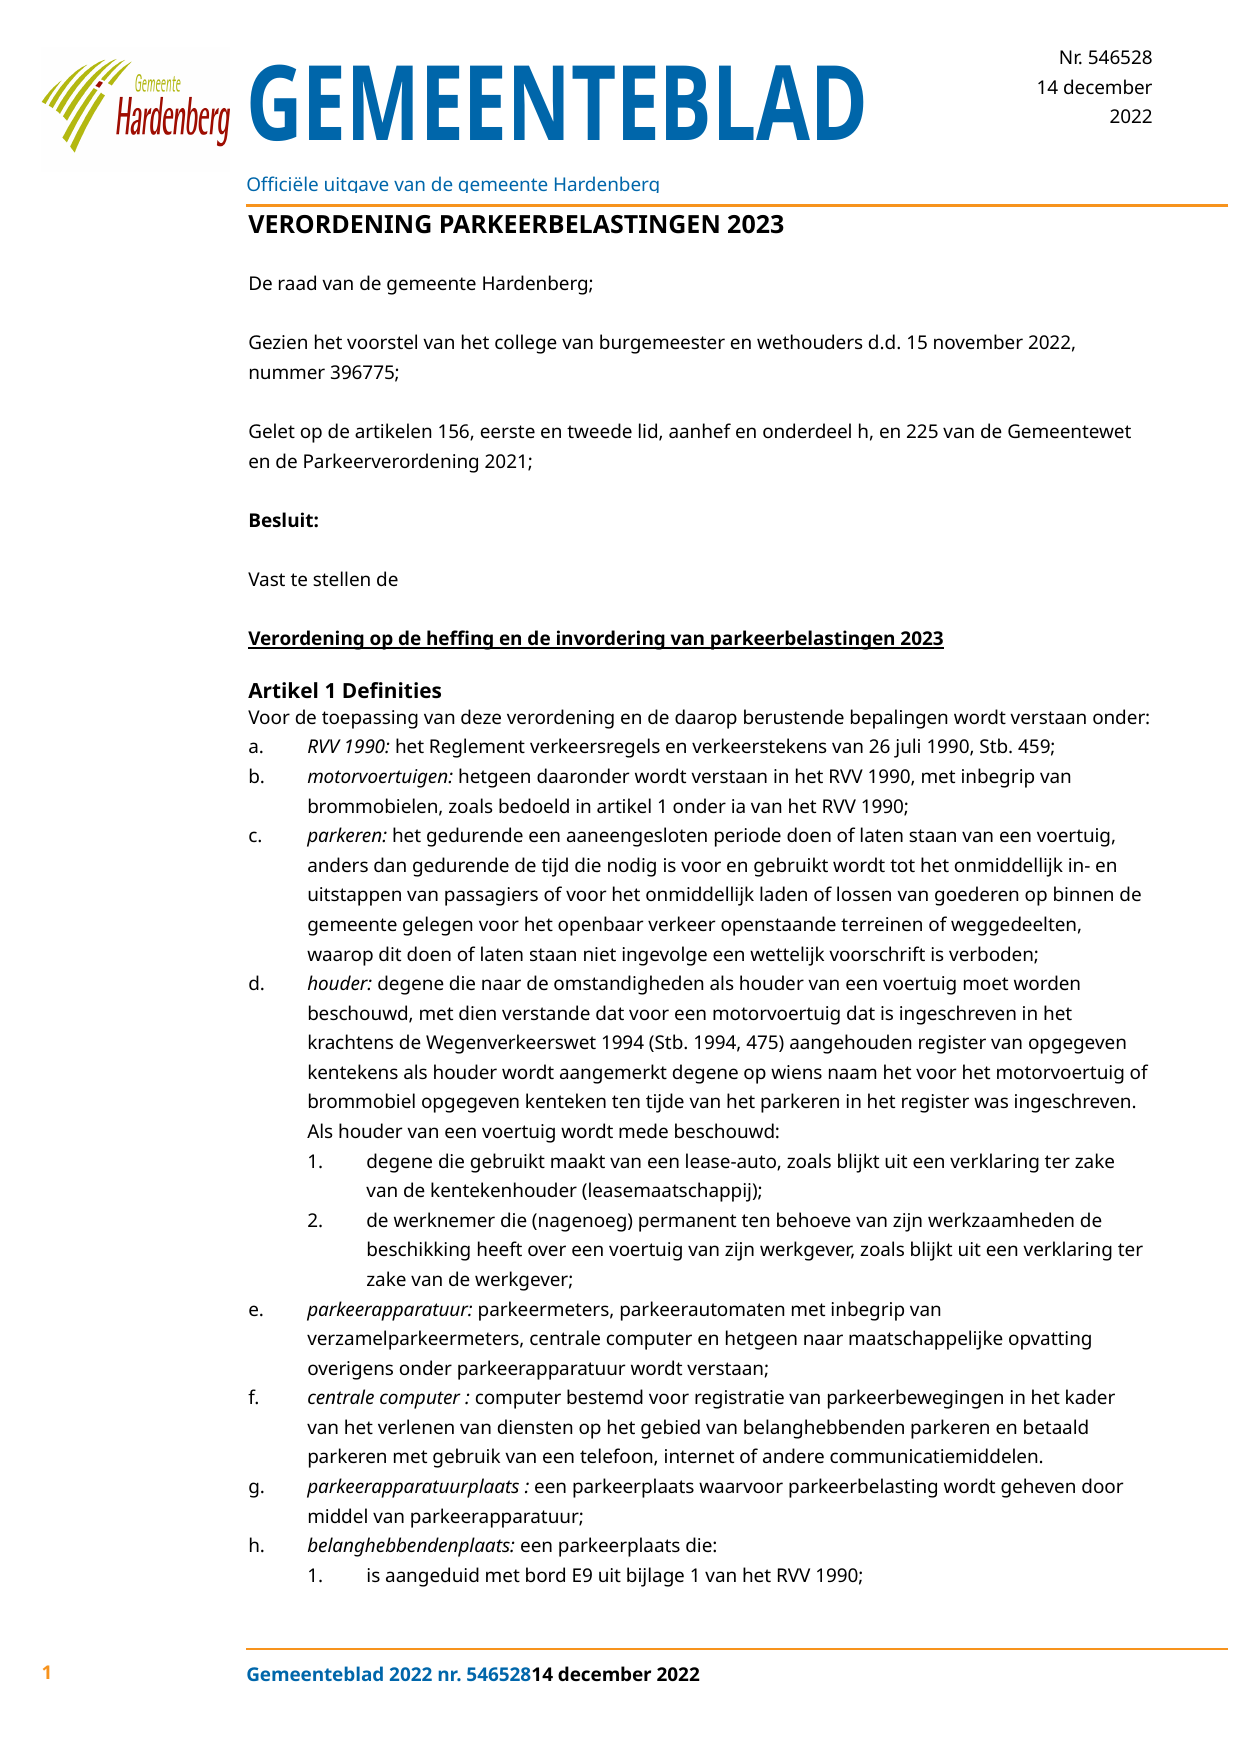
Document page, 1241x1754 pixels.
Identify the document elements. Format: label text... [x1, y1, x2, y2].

text Besluit: [248, 507, 1152, 533]
text Voor de toepassing van deze verordening en de daarop berustende bepalingen wordt verstaan onder: [248, 704, 1152, 730]
list parkeren: het gedurende een aaneengesloten periode doen of laten staan van een voertuig, anders dan gedurende de tijd die nodig is voor en gebruikt wordt tot het onmiddellijk in- en uitstappen van passagiers of voor het onmiddellijk laden of lossen van goederen op binnen de gemeente gelegen voor het openbaar verkeer openstaande terreinen of weggedeelten, waarop dit doen of laten staan niet ingevolge een wettelijk voorschrift is verboden; [248, 822, 1152, 967]
list parkeerapparatuur: parkeermeters, parkeerautomaten met inbegrip van verzamelparkeermeters, centrale computer en hetgeen naar maatschappelijke opvatting overigens onder parkeerapparatuur wordt verstaan; [248, 1296, 1152, 1381]
text VERORDENING PARKEERBELASTINGEN 2023 [248, 207, 1152, 241]
list belanghebbendenplaats: een parkeerplaats die: [248, 1532, 1152, 1558]
list degene die gebruikt maakt van een lease-auto, zoals blijkt uit een verklaring ter zake van de kentekenhouder (leasemaatschappij); [307, 1148, 1152, 1203]
list RVV 1990: het Reglement verkeersregels en verkeerstekens van 26 juli 1990, Stb. 459; [248, 734, 1152, 759]
list houder: degene die naar de omstandigheden als houder van een voertuig moet worden beschouwd, met dien verstande dat voor een motorvoertuig dat is ingeschreven in het krachtens de Wegenverkeerswet 1994 (Stb. 1994, 475) aangehouden register van opgegeven kentekens als houder wordt aangemerkt degene op wiens naam het voor het motorvoertuig of brommobiel opgegeven kenteken ten tijde van het parkeren in het register was ingeschreven. [248, 970, 1152, 1114]
text Vast te stellen de [248, 566, 1152, 592]
text Gezien het voorstel van het college van burgemeester en wethouders d.d. 15 november 2022, nummer 396775; [248, 329, 1152, 385]
list de werknemer die (nagenoeg) permanent ten behoeve van zijn werkzaamheden de beschikking heeft over een voertuig van zijn werkgever, zoals blijkt uit een verklaring ter zake van de werkgever; [307, 1207, 1152, 1292]
list parkeerapparatuurplaats : een parkeerplaats waarvoor parkeerbelasting wordt geheven door middel van parkeerapparatuur; [248, 1473, 1152, 1529]
text Artikel 1 Definities [248, 676, 1152, 704]
text Verordening op de heffing en de invordering van parkeerbelastingen 2023 [248, 625, 1152, 651]
list motorvoertuigen: hetgeen daaronder wordt verstaan in het RVV 1990, met inbegrip van brommobielen, zoals bedoeld in artikel 1 onder ia van het RVV 1990; [248, 763, 1152, 819]
list is aangeduid met bord E9 uit bijlage 1 van het RVV 1990; [307, 1562, 1152, 1588]
text De raad van de gemeente Hardenberg; [248, 270, 1152, 296]
picture [41, 47, 231, 172]
list centrale computer : computer bestemd voor registratie van parkeerbewegingen in het kader van het verlenen van diensten op het gebied van belanghebbenden parkeren en betaald parkeren met gebruik van een telefoon, internet of andere communicatiemiddelen. [248, 1384, 1152, 1469]
text Gelet op de artikelen 156, eerste en tweede lid, aanhef en onderdeel h, en 225 van de Gemeentewet en de Parkeerverordening 2021; [248, 418, 1152, 473]
list Als houder van een voertuig wordt mede beschouwd: [248, 1118, 1152, 1144]
